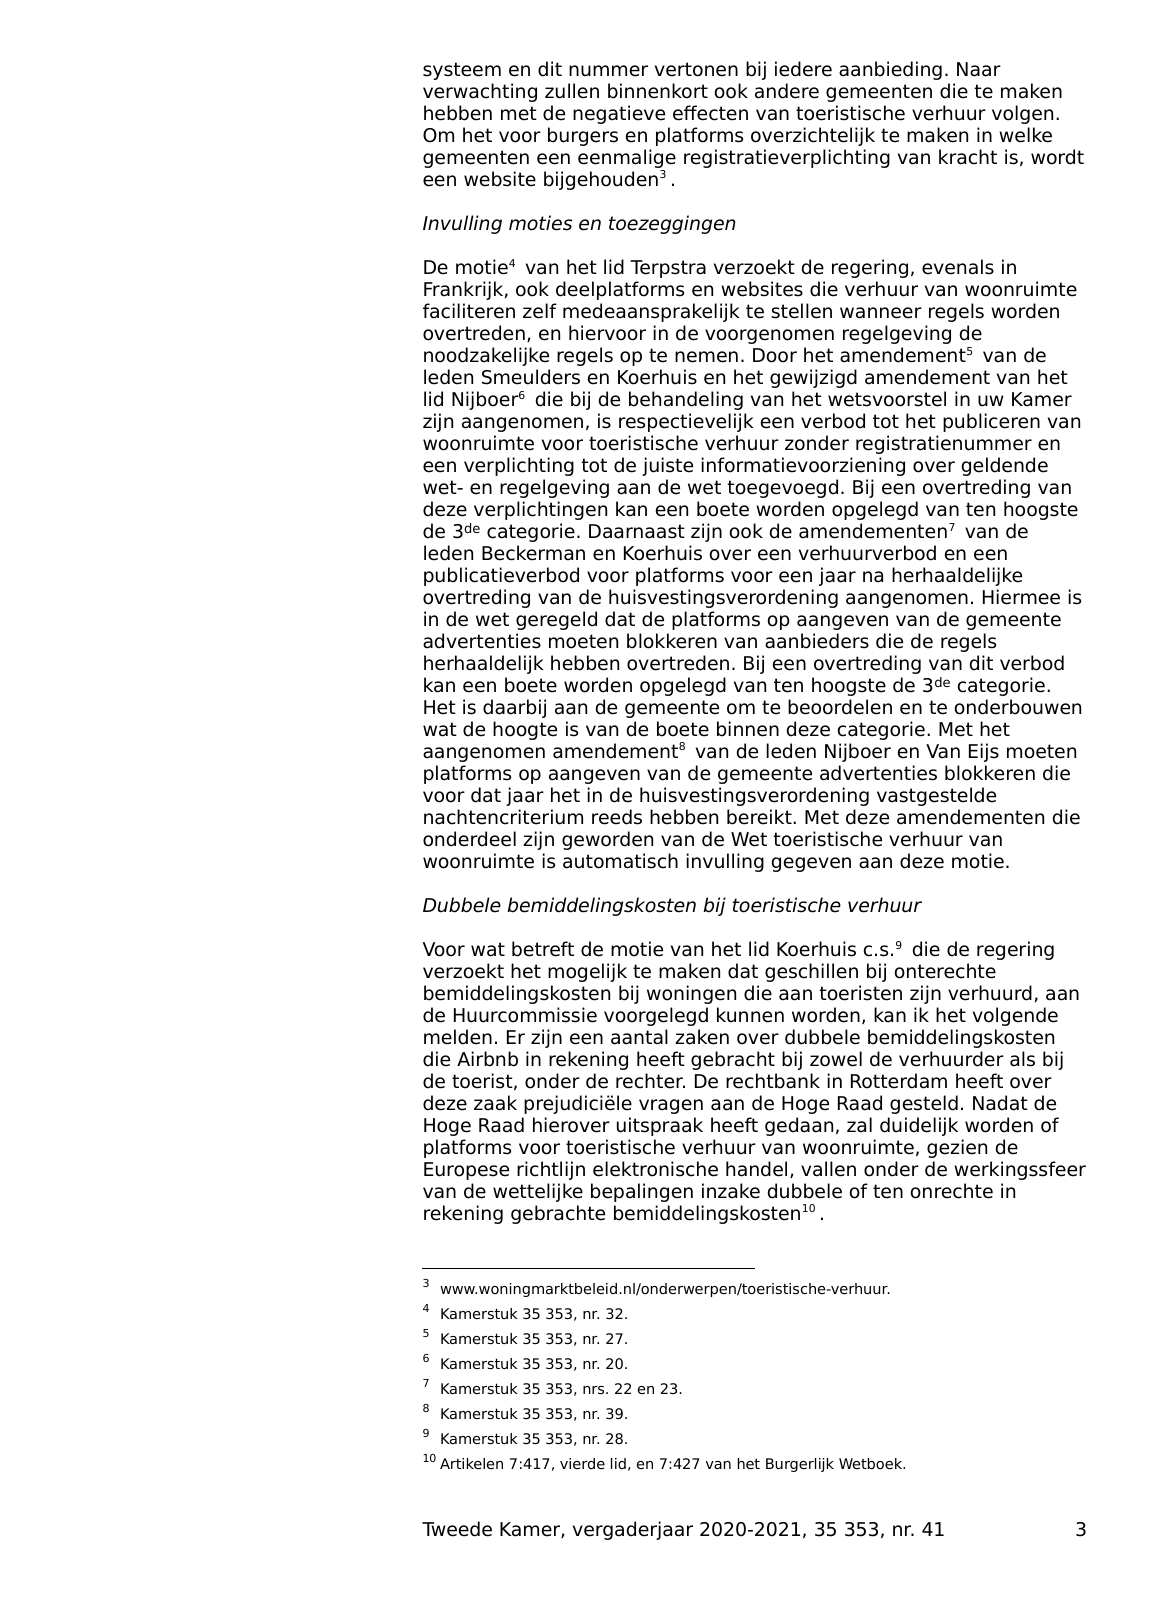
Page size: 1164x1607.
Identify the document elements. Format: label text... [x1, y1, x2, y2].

text Kamerstuk 35 353, nr. 32. [422, 1302, 1087, 1324]
text Kamerstuk 35 353, nr. 28. [422, 1427, 1087, 1449]
subtitle Dubbele bemiddelingskosten bij toeristische verhuur [422, 895, 1087, 917]
text Artikelen 7:417, vierde lid, en 7:427 van het Burgerlijk Wetboek. [422, 1452, 1087, 1474]
text Voor wat betreft de motie van het lid Koerhuis c.s. die de regering verzoekt het mogelijk te maken dat geschillen bij onterechte bemiddelingskosten bij woningen die aan toeristen zijn verhuurd, aan de Huurcommissie voorgelegd kunnen worden, kan ik het volgende melden. Er zijn een aantal zaken over dubbele bemiddelingskosten die Airbnb in rekening heeft gebracht bij zowel de verhuurder als bij de toerist, onder de rechter. De rechtbank in Rotterdam heeft over deze zaak prejudiciële vragen aan de Hoge Raad gesteld. Nadat de Hoge Raad hierover uitspraak heeft gedaan, zal duidelijk worden of platforms voor toeristische verhuur van woonruimte, gezien de Europese richtlijn elektronische handel, vallen onder de werkingssfeer van de wettelijke bepalingen inzake dubbele of ten onrechte in rekening gebrachte bemiddelingskosten. [422, 939, 1087, 1225]
text Kamerstuk 35 353, nr. 20. [422, 1352, 1087, 1374]
subtitle Invulling moties en toezeggingen [422, 213, 1087, 235]
text systeem en dit nummer vertonen bij iedere aanbieding. Naar verwachting zullen binnenkort ook andere gemeenten die te maken hebben met de negatieve effecten van toeristische verhuur volgen. Om het voor burgers en platforms overzichtelijk te maken in welke gemeenten een eenmalige registratieverplichting van kracht is, wordt een website bijgehouden. [422, 59, 1087, 191]
text Kamerstuk 35 353, nr. 27. [422, 1327, 1087, 1349]
text Kamerstuk 35 353, nrs. 22 en 23. [422, 1377, 1087, 1399]
text www.woningmarktbeleid.nl/onderwerpen/toeristische-verhuur. [422, 1277, 1087, 1299]
text De motie van het lid Terpstra verzoekt de regering, evenals in Frankrijk, ook deelplatforms en websites die verhuur van woonruimte faciliteren zelf medeaansprakelijk te stellen wanneer regels worden overtreden, en hiervoor in de voorgenomen regelgeving de noodzakelijke regels op te nemen. Door het amendement van de leden Smeulders en Koerhuis en het gewijzigd amendement van het lid Nijboer die bij de behandeling van het wetsvoorstel in uw Kamer zijn aangenomen, is respectievelijk een verbod tot het publiceren van woonruimte voor toeristische verhuur zonder registratienummer en een verplichting tot de juiste informatievoorziening over geldende wet- en regelgeving aan de wet toegevoegd. Bij een overtreding van deze verplichtingen kan een boete worden opgelegd van ten hoogste de 3de categorie. Daarnaast zijn ook de amendementen van de leden Beckerman en Koerhuis over een verhuurverbod en een publicatieverbod voor platforms voor een jaar na herhaaldelijke overtreding van de huisvestingsverordening aangenomen. Hiermee is in de wet geregeld dat de platforms op aangeven van de gemeente advertenties moeten blokkeren van aanbieders die de regels herhaaldelijk hebben overtreden. Bij een overtreding van dit verbod kan een boete worden opgelegd van ten hoogste de 3de categorie. Het is daarbij aan de gemeente om te beoordelen en te onderbouwen wat de hoogte is van de boete binnen deze categorie. Met het aangenomen amendement van de leden Nijboer en Van Eijs moeten platforms op aangeven van de gemeente advertenties blokkeren die voor dat jaar het in de huisvestingsverordening vastgestelde nachtencriterium reeds hebben bereikt. Met deze amendementen die onderdeel zijn geworden van de Wet toeristische verhuur van woonruimte is automatisch invulling gegeven aan deze motie. [422, 257, 1087, 873]
text Kamerstuk 35 353, nr. 39. [422, 1402, 1087, 1424]
